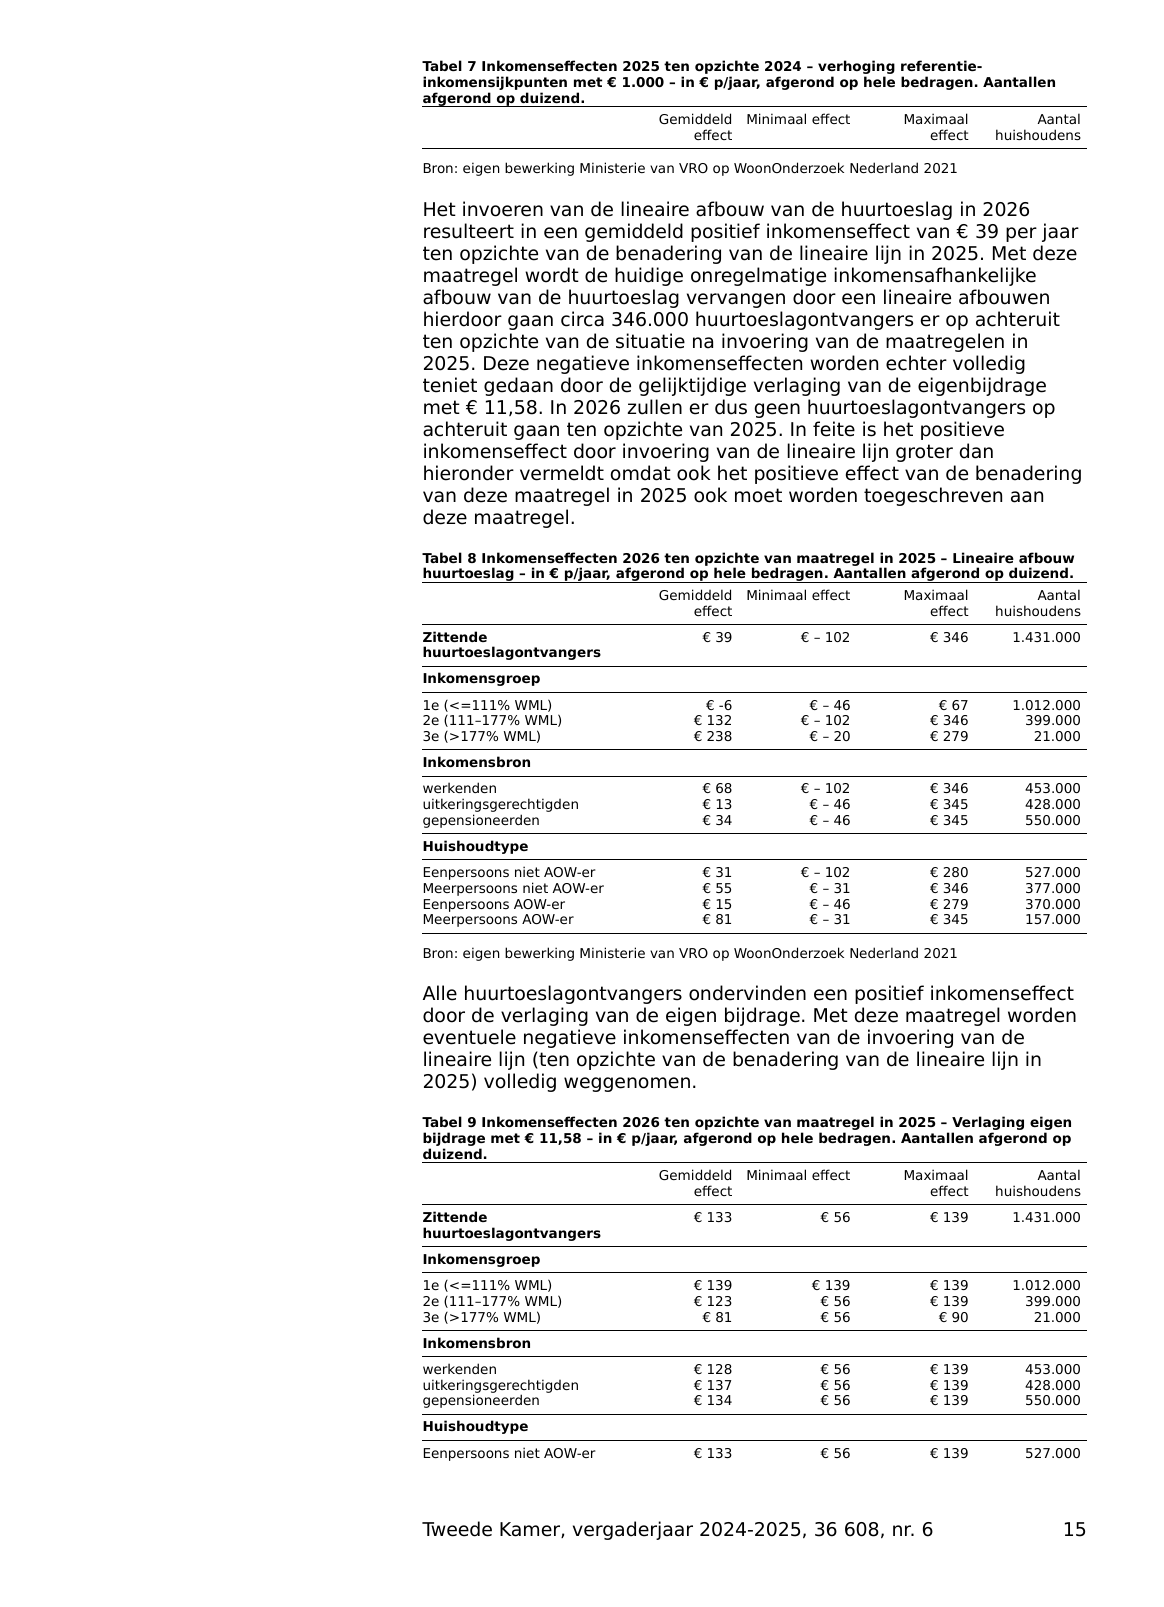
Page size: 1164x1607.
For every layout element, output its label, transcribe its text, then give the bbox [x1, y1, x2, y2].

table_cell € -6 [620, 693, 738, 713]
table_header Tabel 7 Inkomenseffecten 2025 ten opzichte 2024 – verhoging referentie-inkomensijkpunten met € 1.000 – in € p/jaar, afgerond op hele bedragen. Aantallen afgerond op duizend. [422, 59, 1087, 106]
table_cell [856, 667, 974, 692]
table_cell € 34 [620, 813, 738, 833]
table_cell Eenpersoons niet AOW-er [422, 860, 620, 881]
table_cell € 346 [856, 881, 974, 896]
table_cell Aantal huishoudens [974, 1163, 1087, 1204]
table_cell € 279 [856, 896, 974, 912]
table_cell € 56 [738, 1357, 856, 1377]
table_cell 1e (<=111% WML) [422, 693, 620, 713]
table_cell 527.000 [974, 1441, 1087, 1461]
table_cell [620, 667, 738, 692]
table_cell € 67 [856, 693, 974, 713]
table_cell [738, 1415, 856, 1440]
table_header Tabel 8 Inkomenseffecten 2026 ten opzichte van maatregel in 2025 – Lineaire afbouw huurtoeslag – in € p/jaar, afgerond op hele bedragen. Aantallen afgerond op duizend. [422, 550, 1087, 582]
table_cell € 346 [856, 777, 974, 797]
table_cell € 139 [856, 1294, 974, 1309]
table_cell 550.000 [974, 1393, 1087, 1413]
table_cell € 133 [620, 1205, 738, 1246]
table_cell € 56 [738, 1205, 856, 1246]
table_cell 428.000 [974, 797, 1087, 813]
table_cell Gemiddeld effect [620, 107, 738, 148]
table_cell uitkeringsgerechtigden [422, 1378, 620, 1393]
table_cell Minimaal effect [738, 1163, 856, 1204]
table_cell 1.012.000 [974, 1273, 1087, 1294]
table_cell € 139 [738, 1273, 856, 1294]
table_cell Minimaal effect [738, 107, 856, 148]
table_cell € 139 [856, 1378, 974, 1393]
table_cell € 56 [738, 1441, 856, 1461]
table_cell [422, 107, 620, 148]
table_cell Gemiddeld effect [620, 1163, 738, 1204]
table_cell 21.000 [974, 1309, 1087, 1330]
table_cell [620, 834, 738, 859]
table_cell € 280 [856, 860, 974, 881]
text Het invoeren van de lineaire afbouw van de huurtoeslag in 2026 resulteert in een gemiddeld positief inkomenseffect van € 39 per jaar ten opzichte van de benadering van de lineaire lijn in 2025. Met deze maatregel wordt de huidige onregelmatige inkomensafhankelijke afbouw van de huurtoeslag vervangen door een lineaire afbouwen hierdoor gaan circa 346.000 huurtoeslagontvangers er op achteruit ten opzichte van de situatie na invoering van de maatregelen in 2025. Deze negatieve inkomenseffecten worden echter volledig teniet gedaan door de gelijktijdige verlaging van de eigenbijdrage met € 11,58. In 2026 zullen er dus geen huurtoeslagontvangers op achteruit gaan ten opzichte van 2025. In feite is het positieve inkomenseffect door invoering van de lineaire lijn groter dan hieronder vermeldt omdat ook het positieve effect van de benadering van deze maatregel in 2025 ook moet worden toegeschreven aan deze maatregel. [422, 199, 1087, 528]
table_cell Eenpersoons AOW-er [422, 896, 620, 912]
table_cell € 346 [856, 625, 974, 666]
table_cell Meerpersoons AOW-er [422, 912, 620, 933]
table_cell 428.000 [974, 1378, 1087, 1393]
table_cell [738, 834, 856, 859]
table_cell € 13 [620, 797, 738, 813]
table_cell uitkeringsgerechtigden [422, 797, 620, 813]
table_cell 1e (<=111% WML) [422, 1273, 620, 1294]
table_cell Maximaal effect [856, 1163, 974, 1204]
table_cell € 137 [620, 1378, 738, 1393]
table_cell € 81 [620, 1309, 738, 1330]
table_cell Huishoudtype [422, 834, 620, 859]
table_cell € – 46 [738, 797, 856, 813]
table_cell € 56 [738, 1393, 856, 1413]
table_cell Maximaal effect [856, 107, 974, 148]
table_cell Huishoudtype [422, 1415, 620, 1440]
table_cell 453.000 [974, 1357, 1087, 1377]
table_cell € 346 [856, 713, 974, 729]
table_cell € – 46 [738, 693, 856, 713]
table_cell € 345 [856, 797, 974, 813]
table_cell Aantal huishoudens [974, 107, 1087, 148]
table_cell 2e (111–177% WML) [422, 713, 620, 729]
table_cell 157.000 [974, 912, 1087, 933]
table_cell € 90 [856, 1309, 974, 1330]
table_cell Inkomensbron [422, 750, 620, 776]
table_cell € 31 [620, 860, 738, 881]
table_cell € 128 [620, 1357, 738, 1377]
table_cell € 68 [620, 777, 738, 797]
table_cell [738, 750, 856, 776]
table_cell Eenpersoons niet AOW-er [422, 1441, 620, 1461]
table_cell € 133 [620, 1441, 738, 1461]
table_cell 21.000 [974, 729, 1087, 749]
table_cell € – 46 [738, 813, 856, 833]
table_cell € – 20 [738, 729, 856, 749]
table_cell [856, 1331, 974, 1356]
table_cell € 139 [856, 1357, 974, 1377]
table_cell gepensioneerden [422, 1393, 620, 1413]
table_cell € 39 [620, 625, 738, 666]
table_cell 370.000 [974, 896, 1087, 912]
table_cell Zittende huurtoeslagontvangers [422, 625, 620, 666]
table_cell Meerpersoons niet AOW-er [422, 881, 620, 896]
table_cell € 56 [738, 1294, 856, 1309]
table_header Tabel 9 Inkomenseffecten 2026 ten opzichte van maatregel in 2025 – Verlaging eigen bijdrage met € 11,58 – in € p/jaar, afgerond op hele bedragen. Aantallen afgerond op duizend. [422, 1115, 1087, 1162]
table_cell € 56 [738, 1378, 856, 1393]
table_cell werkenden [422, 1357, 620, 1377]
table_cell 3e (>177% WML) [422, 729, 620, 749]
table_cell € 15 [620, 896, 738, 912]
table_cell [738, 1331, 856, 1356]
table_cell gepensioneerden [422, 813, 620, 833]
table_cell 377.000 [974, 881, 1087, 896]
table_cell Inkomensbron [422, 1331, 620, 1356]
table_cell [620, 1331, 738, 1356]
table_cell € – 102 [738, 777, 856, 797]
table_cell [856, 1247, 974, 1272]
table_cell [738, 667, 856, 692]
table_cell Aantal huishoudens [974, 583, 1087, 624]
table_cell € – 31 [738, 912, 856, 933]
table_cell € 279 [856, 729, 974, 749]
table_cell Inkomensgroep [422, 1247, 620, 1272]
table_cell € 134 [620, 1393, 738, 1413]
table_cell Bron: eigen bewerking Ministerie van VRO op WoonOnderzoek Nederland 2021 [422, 934, 1087, 961]
table_cell € 123 [620, 1294, 738, 1309]
table_cell [422, 1163, 620, 1204]
table_cell € 345 [856, 813, 974, 833]
table_cell [620, 1247, 738, 1272]
table_cell € – 46 [738, 896, 856, 912]
table_cell 399.000 [974, 1294, 1087, 1309]
table_cell € 132 [620, 713, 738, 729]
table_cell € 56 [738, 1309, 856, 1330]
table_cell Inkomensgroep [422, 667, 620, 692]
table_cell [856, 1415, 974, 1440]
table_cell [974, 750, 1087, 776]
table_cell € 238 [620, 729, 738, 749]
table_cell werkenden [422, 777, 620, 797]
table_cell Gemiddeld effect [620, 583, 738, 624]
table_cell [974, 834, 1087, 859]
table_cell 3e (>177% WML) [422, 1309, 620, 1330]
table_cell [856, 750, 974, 776]
table_cell [974, 1247, 1087, 1272]
table_cell Minimaal effect [738, 583, 856, 624]
table_cell 1.431.000 [974, 625, 1087, 666]
table_cell € 81 [620, 912, 738, 933]
text Alle huurtoeslagontvangers ondervinden een positief inkomenseffect door de verlaging van de eigen bijdrage. Met deze maatregel worden eventuele negatieve inkomenseffecten van de invoering van de lineaire lijn (ten opzichte van de benadering van de lineaire lijn in 2025) volledig weggenomen. [422, 983, 1087, 1093]
table_cell [620, 750, 738, 776]
table_cell 550.000 [974, 813, 1087, 833]
table_cell [974, 1415, 1087, 1440]
table_cell 1.012.000 [974, 693, 1087, 713]
table_cell € 345 [856, 912, 974, 933]
table_cell € 55 [620, 881, 738, 896]
table_cell € – 102 [738, 625, 856, 666]
table_cell € – 31 [738, 881, 856, 896]
table_cell [974, 667, 1087, 692]
table_cell 1.431.000 [974, 1205, 1087, 1246]
table_cell € 139 [856, 1393, 974, 1413]
table_cell € – 102 [738, 860, 856, 881]
table_cell Bron: eigen bewerking Ministerie van VRO op WoonOnderzoek Nederland 2021 [422, 149, 1087, 177]
table_cell € 139 [856, 1273, 974, 1294]
table_cell [856, 834, 974, 859]
table_cell 2e (111–177% WML) [422, 1294, 620, 1309]
table_cell € 139 [620, 1273, 738, 1294]
table_cell Zittende huurtoeslagontvangers [422, 1205, 620, 1246]
table_cell [974, 1331, 1087, 1356]
table_cell [620, 1415, 738, 1440]
table_cell [738, 1247, 856, 1272]
table_cell 527.000 [974, 860, 1087, 881]
table_cell € – 102 [738, 713, 856, 729]
table_cell 399.000 [974, 713, 1087, 729]
table_cell 453.000 [974, 777, 1087, 797]
table_cell € 139 [856, 1205, 974, 1246]
table_cell € 139 [856, 1441, 974, 1461]
table_cell Maximaal effect [856, 583, 974, 624]
table_cell [422, 583, 620, 624]
